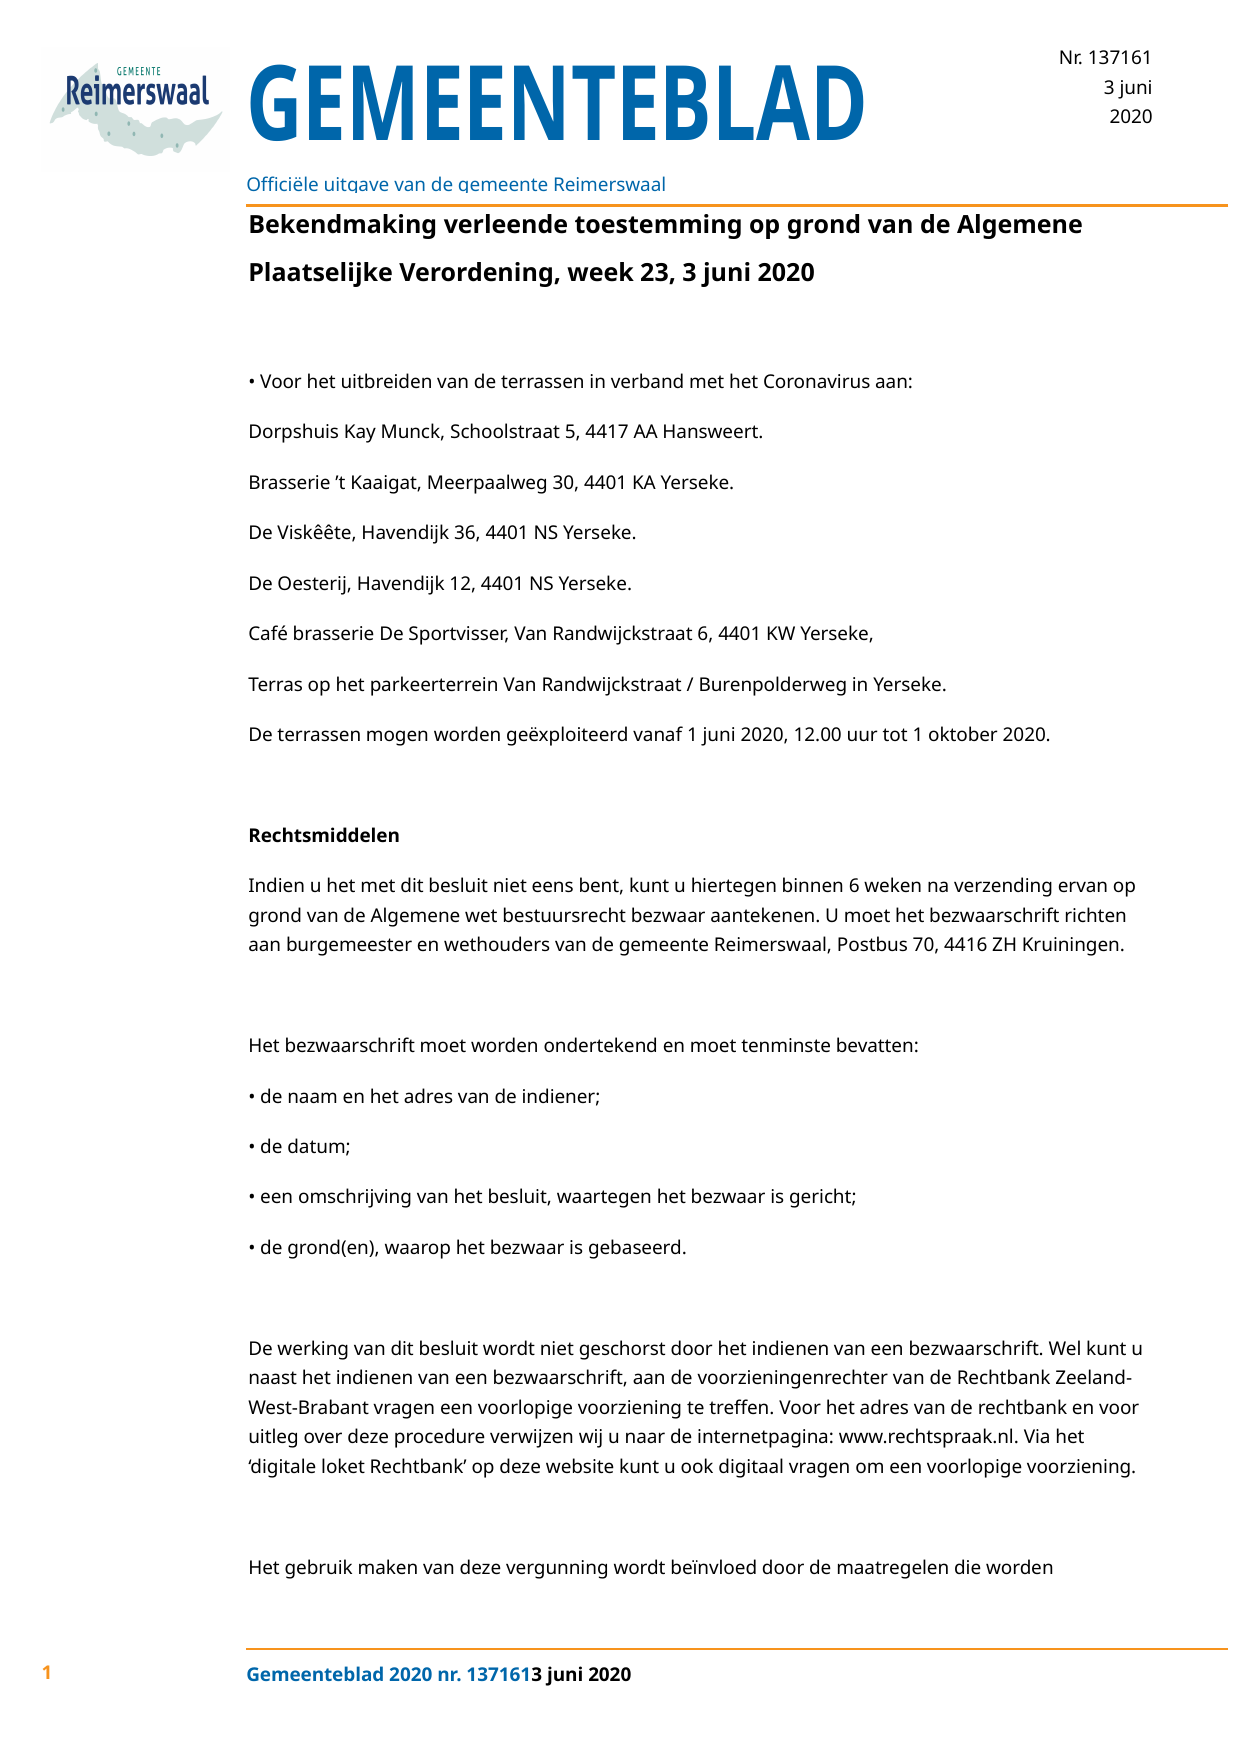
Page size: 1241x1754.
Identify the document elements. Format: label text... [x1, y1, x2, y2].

text Dorpshuis Kay Munck, Schoolstraat 5, 4417 AA Hansweert. [248, 419, 1152, 444]
text • een omschrijving van het besluit, waartegen het bezwaar is gericht; [248, 1184, 1152, 1209]
text De Oesterij, Havendijk 12, 4401 NS Yerseke. [248, 570, 1152, 596]
text • Voor het uitbreiden van de terrassen in verband met het Coronavirus aan: [248, 368, 1152, 394]
text Het gebruik maken van deze vergunning wordt beïnvloed door de maatregelen die worden [248, 1554, 1152, 1580]
text Rechtsmiddelen [248, 822, 1152, 848]
text Indien u het met dit besluit niet eens bent, kunt u hiertegen binnen 6 weken na verzending ervan op grond van de Algemene wet bestuursrecht bezwaar aantekenen. U moet het bezwaarschrift richten aan burgemeester en wethouders van de gemeente Reimerswaal, Postbus 70, 4416 ZH Kruiningen. [248, 872, 1152, 957]
text De werking van dit besluit wordt niet geschorst door het indienen van een bezwaarschrift. Wel kunt u naast het indienen van een bezwaarschrift, aan de voorzieningenrechter van de Rechtbank Zeeland-West-Brabant vragen een voorlopige voorziening te treffen. Voor het adres van de rechtbank en voor uitleg over deze procedure verwijzen wij u naar de internetpagina: www.rechtspraak.nl. Via het ‘digitale loket Rechtbank’ op deze website kunt u ook digitaal vragen om een voorlopige voorziening. [248, 1335, 1152, 1479]
text • de datum; [248, 1133, 1152, 1159]
text Het bezwaarschrift moet worden ondertekend en moet tenminste bevatten: [248, 1032, 1152, 1058]
text Brasserie ’t Kaaigat, Meerpaalweg 30, 4401 KA Yerseke. [248, 469, 1152, 495]
picture [41, 47, 231, 172]
text Café brasserie De Sportvisser, Van Randwijckstraat 6, 4401 KW Yerseke, [248, 620, 1152, 646]
text • de grond(en), waarop het bezwaar is gebaseerd. [248, 1234, 1152, 1260]
text De Viskêête, Havendijk 36, 4401 NS Yerseke. [248, 519, 1152, 545]
text De terrassen mogen worden geëxploiteerd vanaf 1 juni 2020, 12.00 uur tot 1 oktober 2020. [248, 721, 1152, 747]
text Terras op het parkeerterrein Van Randwijckstraat / Burenpolderweg in Yerseke. [248, 671, 1152, 697]
text • de naam en het adres van de indiener; [248, 1083, 1152, 1109]
text Bekendmaking verleende toestemming op grond van de Algemene Plaatselijke Verordening, week 23, 3 juni 2020 [248, 207, 1152, 288]
